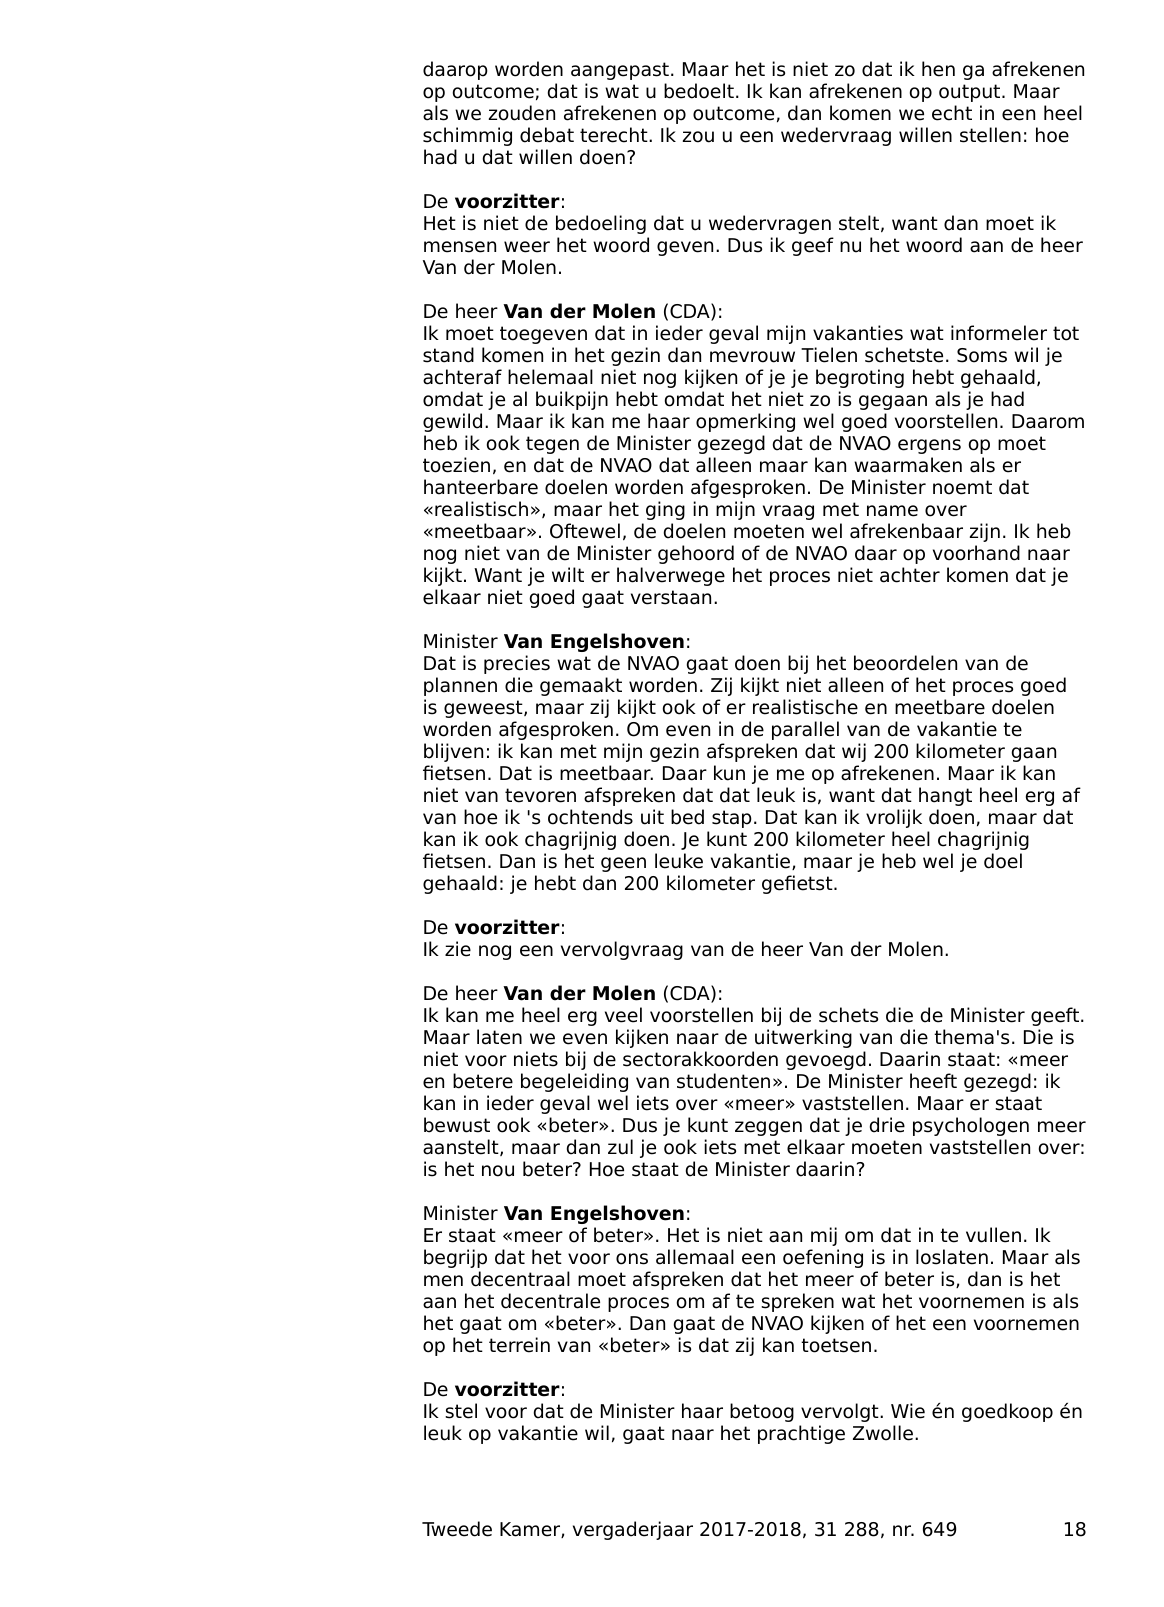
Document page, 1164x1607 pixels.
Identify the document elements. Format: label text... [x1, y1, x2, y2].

text Ik stel voor dat de Minister haar betoog vervolgt. Wie én goedkoop én leuk op vakantie wil, gaat naar het prachtige Zwolle. [422, 1401, 1087, 1445]
text Er staat «meer of beter». Het is niet aan mij om dat in te vullen. Ik begrijp dat het voor ons allemaal een oefening is in loslaten. Maar als men decentraal moet afspreken dat het meer of beter is, dan is het aan het decentrale proces om af te spreken wat het voornemen is als het gaat om «beter». Dan gaat de NVAO kijken of het een voornemen op het terrein van «beter» is dat zij kan toetsen. [422, 1225, 1087, 1357]
text daarop worden aangepast. Maar het is niet zo dat ik hen ga afrekenen op outcome; dat is wat u bedoelt. Ik kan afrekenen op output. Maar als we zouden afrekenen op outcome, dan komen we echt in een heel schimmig debat terecht. Ik zou u een wedervraag willen stellen: hoe had u dat willen doen? [422, 59, 1087, 169]
text De voorzitter: [422, 917, 1087, 939]
text Ik zie nog een vervolgvraag van de heer Van der Molen. [422, 939, 1087, 961]
text Minister Van Engelshoven: [422, 631, 1087, 653]
text Ik kan me heel erg veel voorstellen bij de schets die de Minister geeft. Maar laten we even kijken naar de uitwerking van die thema's. Die is niet voor niets bij de sectorakkoorden gevoegd. Daarin staat: «meer en betere begeleiding van studenten». De Minister heeft gezegd: ik kan in ieder geval wel iets over «meer» vaststellen. Maar er staat bewust ook «beter». Dus je kunt zeggen dat je drie psychologen meer aanstelt, maar dan zul je ook iets met elkaar moeten vaststellen over: is het nou beter? Hoe staat de Minister daarin? [422, 1005, 1087, 1181]
text De heer Van der Molen (CDA): [422, 301, 1087, 323]
text De heer Van der Molen (CDA): [422, 983, 1087, 1005]
text De voorzitter: [422, 1379, 1087, 1401]
text De voorzitter: [422, 191, 1087, 213]
text Ik moet toegeven dat in ieder geval mijn vakanties wat informeler tot stand komen in het gezin dan mevrouw Tielen schetste. Soms wil je achteraf helemaal niet nog kijken of je je begroting hebt gehaald, omdat je al buikpijn hebt omdat het niet zo is gegaan als je had gewild. Maar ik kan me haar opmerking wel goed voorstellen. Daarom heb ik ook tegen de Minister gezegd dat de NVAO ergens op moet toezien, en dat de NVAO dat alleen maar kan waarmaken als er hanteerbare doelen worden afgesproken. De Minister noemt dat «realistisch», maar het ging in mijn vraag met name over «meetbaar». Oftewel, de doelen moeten wel afrekenbaar zijn. Ik heb nog niet van de Minister gehoord of de NVAO daar op voorhand naar kijkt. Want je wilt er halverwege het proces niet achter komen dat je elkaar niet goed gaat verstaan. [422, 323, 1087, 609]
text Dat is precies wat de NVAO gaat doen bij het beoordelen van de plannen die gemaakt worden. Zij kijkt niet alleen of het proces goed is geweest, maar zij kijkt ook of er realistische en meetbare doelen worden afgesproken. Om even in de parallel van de vakantie te blijven: ik kan met mijn gezin afspreken dat wij 200 kilometer gaan fietsen. Dat is meetbaar. Daar kun je me op afrekenen. Maar ik kan niet van tevoren afspreken dat dat leuk is, want dat hangt heel erg af van hoe ik 's ochtends uit bed stap. Dat kan ik vrolijk doen, maar dat kan ik ook chagrijnig doen. Je kunt 200 kilometer heel chagrijnig fietsen. Dan is het geen leuke vakantie, maar je heb wel je doel gehaald: je hebt dan 200 kilometer gefietst. [422, 653, 1087, 895]
text Het is niet de bedoeling dat u wedervragen stelt, want dan moet ik mensen weer het woord geven. Dus ik geef nu het woord aan de heer Van der Molen. [422, 213, 1087, 279]
text Minister Van Engelshoven: [422, 1203, 1087, 1225]
